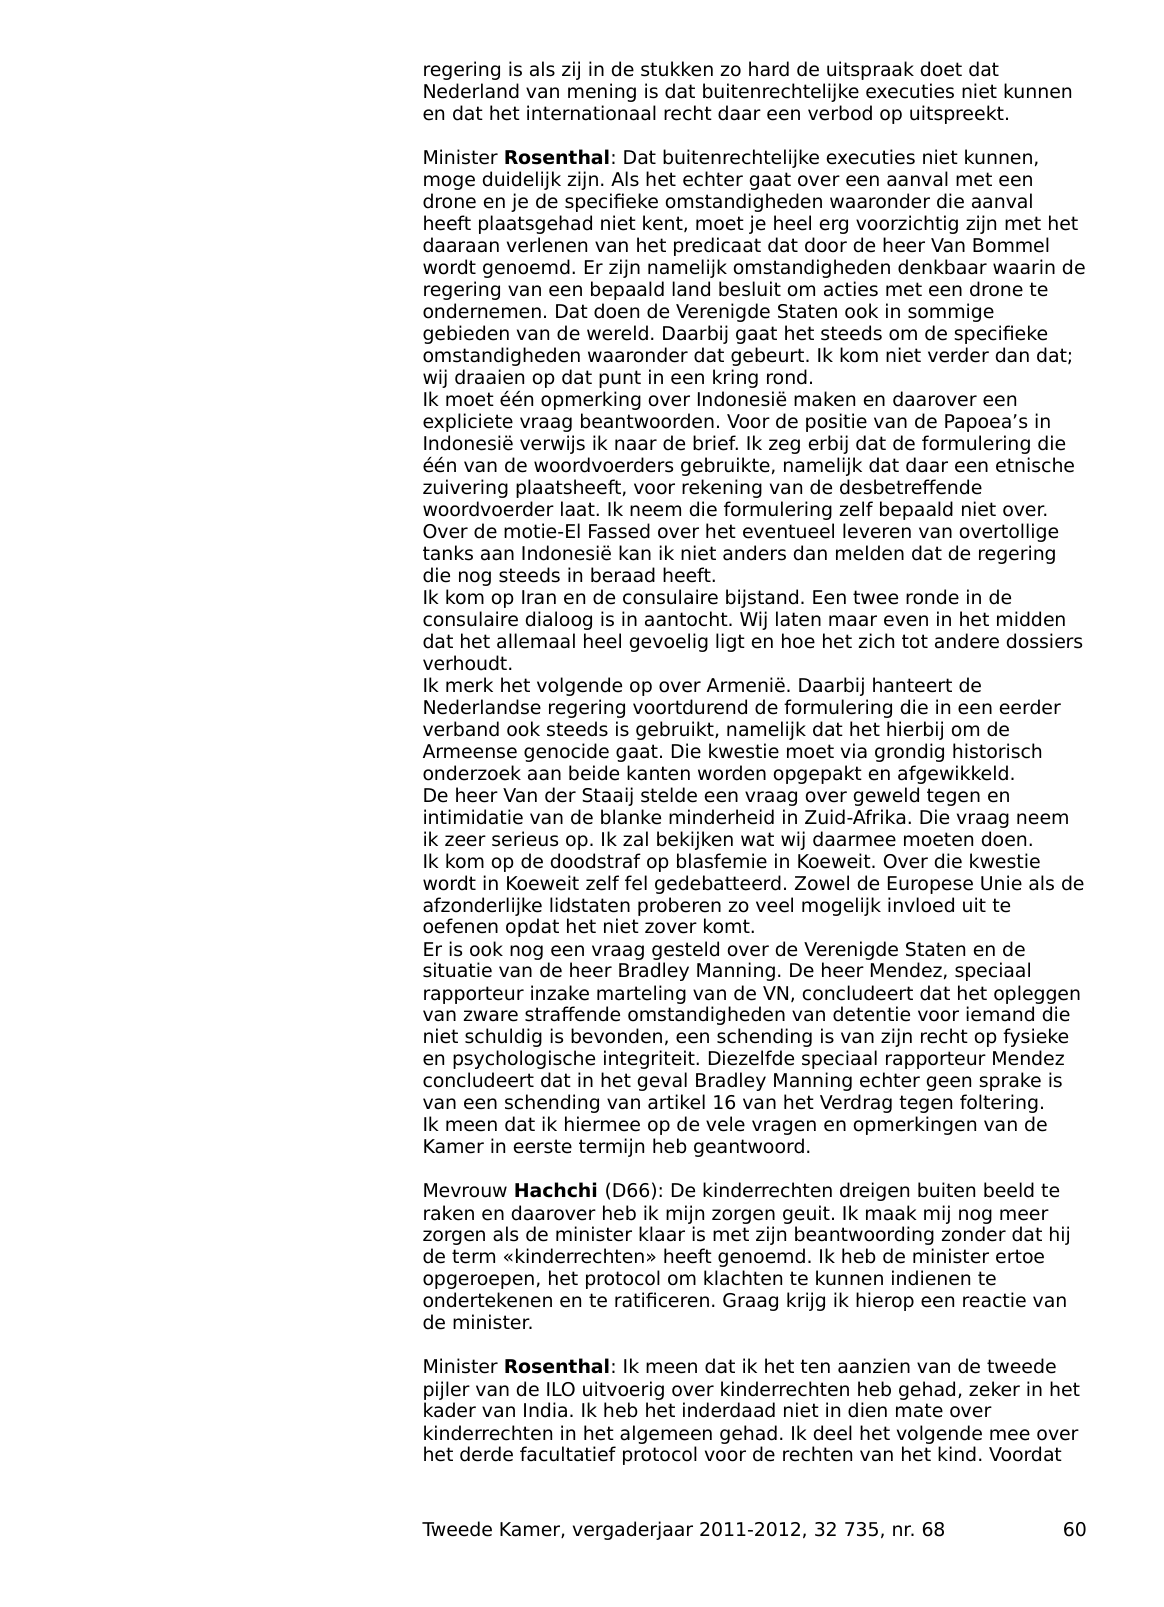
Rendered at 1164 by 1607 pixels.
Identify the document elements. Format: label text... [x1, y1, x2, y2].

text Mevrouw Hachchi (D66): De kinderrechten dreigen buiten beeld te raken en daarover heb ik mijn zorgen geuit. Ik maak mij nog meer zorgen als de minister klaar is met zijn beantwoording zonder dat hij de term «kinderrechten» heeft genoemd. Ik heb de minister ertoe opgeroepen, het protocol om klachten te kunnen indienen te ondertekenen en te ratificeren. Graag krijg ik hierop een reactie van de minister. [422, 1180, 1087, 1334]
text regering is als zij in de stukken zo hard de uitspraak doet dat Nederland van mening is dat buitenrechtelijke executies niet kunnen en dat het internationaal recht daar een verbod op uitspreekt. [422, 59, 1087, 125]
text Ik kom op Iran en de consulaire bijstand. Een twee ronde in de consulaire dialoog is in aantocht. Wij laten maar even in het midden dat het allemaal heel gevoelig ligt en hoe het zich tot andere dossiers verhoudt. [422, 587, 1087, 675]
text Minister Rosenthal: Ik meen dat ik het ten aanzien van de tweede pijler van de ILO uitvoerig over kinderrechten heb gehad, zeker in het kader van India. Ik heb het inderdaad niet in dien mate over kinderrechten in het algemeen gehad. Ik deel het volgende mee over het derde facultatief protocol voor de rechten van het kind. Voordat [422, 1356, 1087, 1466]
text Minister Rosenthal: Dat buitenrechtelijke executies niet kunnen, moge duidelijk zijn. Als het echter gaat over een aanval met een drone en je de specifieke omstandigheden waaronder die aanval heeft plaatsgehad niet kent, moet je heel erg voorzichtig zijn met het daaraan verlenen van het predicaat dat door de heer Van Bommel wordt genoemd. Er zijn namelijk omstandigheden denkbaar waarin de regering van een bepaald land besluit om acties met een drone te ondernemen. Dat doen de Verenigde Staten ook in sommige gebieden van de wereld. Daarbij gaat het steeds om de specifieke omstandigheden waaronder dat gebeurt. Ik kom niet verder dan dat; wij draaien op dat punt in een kring rond. [422, 147, 1087, 389]
text Ik kom op de doodstraf op blasfemie in Koeweit. Over die kwestie wordt in Koeweit zelf fel gedebatteerd. Zowel de Europese Unie als de afzonderlijke lidstaten proberen zo veel mogelijk invloed uit te oefenen opdat het niet zover komt. [422, 851, 1087, 938]
text Ik meen dat ik hiermee op de vele vragen en opmerkingen van de Kamer in eerste termijn heb geantwoord. [422, 1114, 1087, 1158]
text Er is ook nog een vraag gesteld over de Verenigde Staten en de situatie van de heer Bradley Manning. De heer Mendez, speciaal rapporteur inzake marteling van de VN, concludeert dat het opleggen van zware straffende omstandigheden van detentie voor iemand die niet schuldig is bevonden, een schending is van zijn recht op fysieke en psychologische integriteit. Diezelfde speciaal rapporteur Mendez concludeert dat in het geval Bradley Manning echter geen sprake is van een schending van artikel 16 van het Verdrag tegen foltering. [422, 938, 1087, 1114]
text Ik merk het volgende op over Armenië. Daarbij hanteert de Nederlandse regering voortdurend de formulering die in een eerder verband ook steeds is gebruikt, namelijk dat het hierbij om de Armeense genocide gaat. Die kwestie moet via grondig historisch onderzoek aan beide kanten worden opgepakt en afgewikkeld. [422, 675, 1087, 784]
text Ik moet één opmerking over Indonesië maken en daarover een expliciete vraag beantwoorden. Voor de positie van de Papoea’s in Indonesië verwijs ik naar de brief. Ik zeg erbij dat de formulering die één van de woordvoerders gebruikte, namelijk dat daar een etnische zuivering plaatsheeft, voor rekening van de desbetreffende woordvoerder laat. Ik neem die formulering zelf bepaald niet over. Over de motie-El Fassed over het eventueel leveren van overtollige tanks aan Indonesië kan ik niet anders dan melden dat de regering die nog steeds in beraad heeft. [422, 389, 1087, 587]
text De heer Van der Staaij stelde een vraag over geweld tegen en intimidatie van de blanke minderheid in Zuid-Afrika. Die vraag neem ik zeer serieus op. Ik zal bekijken wat wij daarmee moeten doen. [422, 784, 1087, 851]
